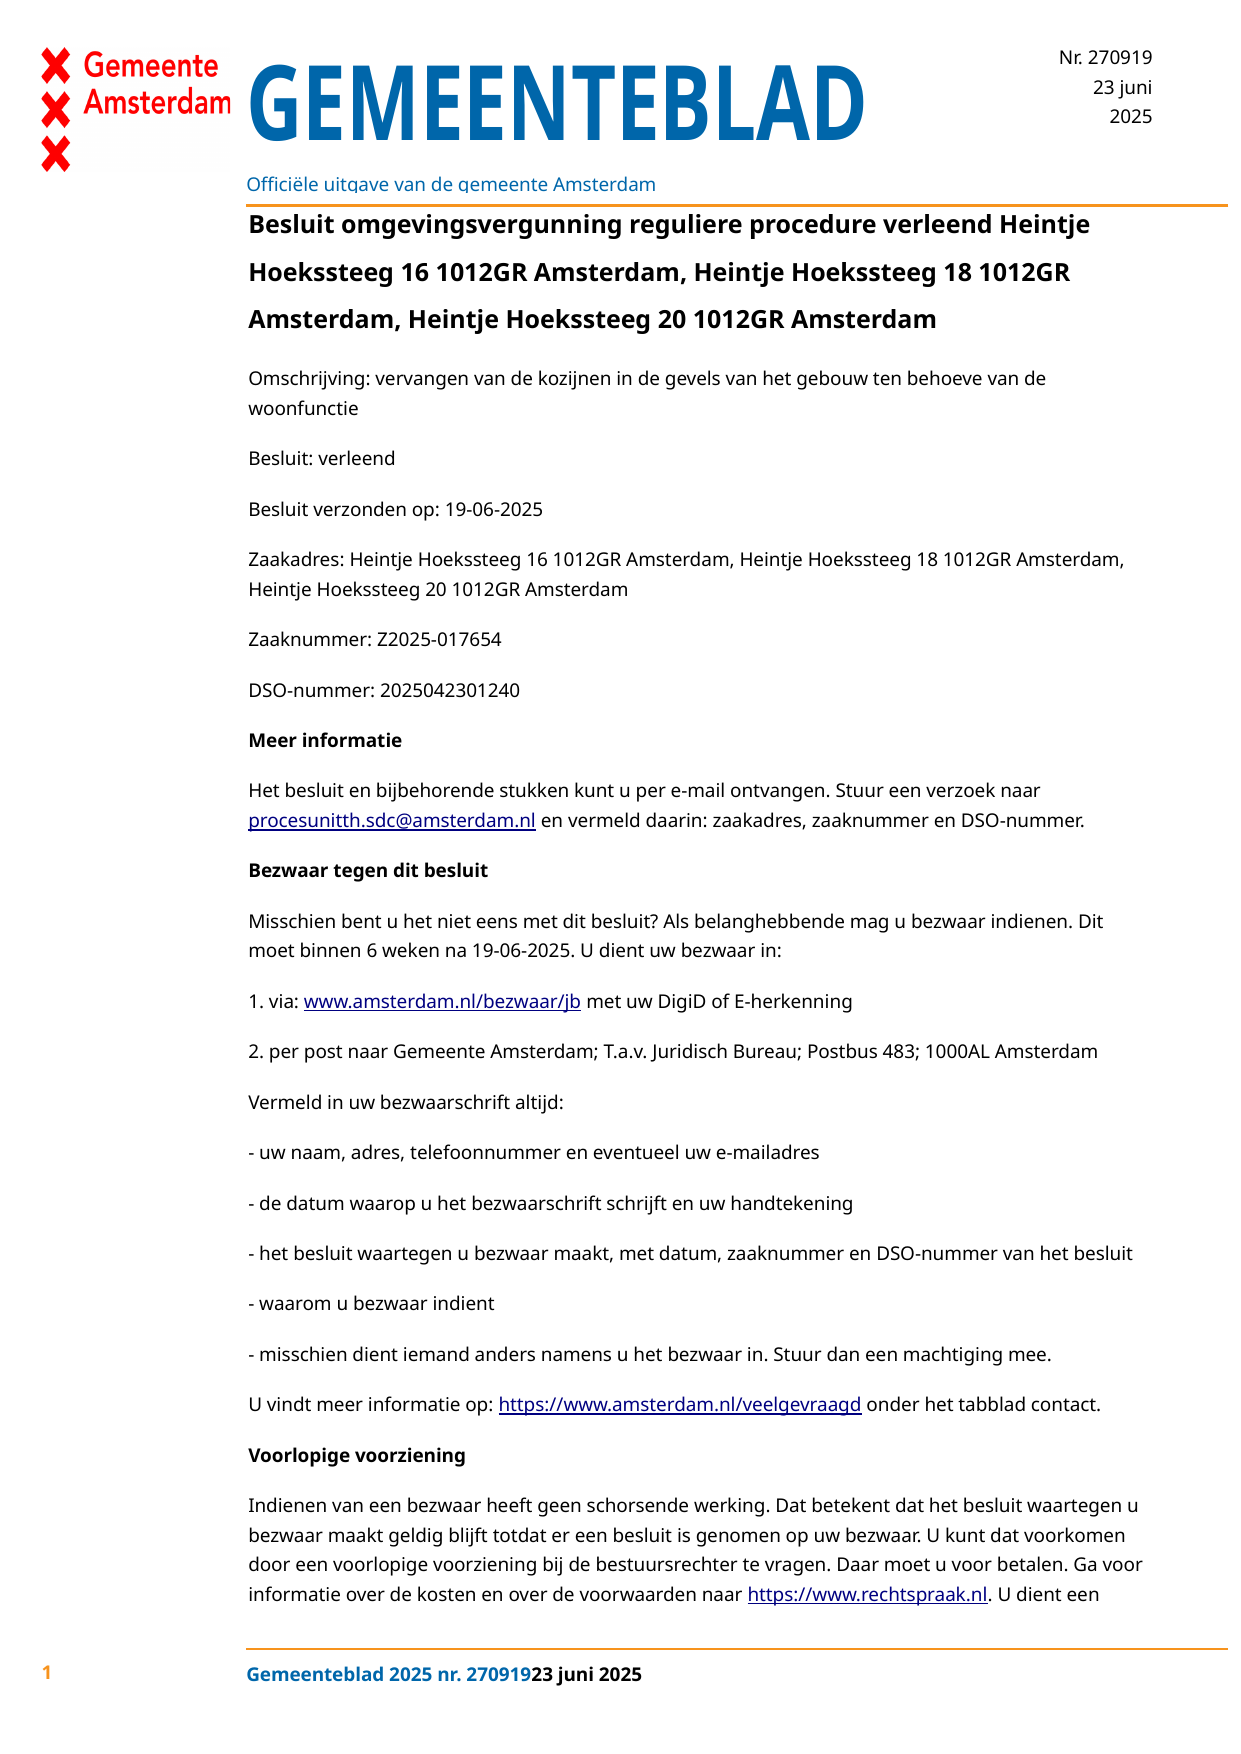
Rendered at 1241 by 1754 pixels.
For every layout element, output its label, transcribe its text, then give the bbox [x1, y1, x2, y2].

text 2. per post naar Gemeente Amsterdam; T.a.v. Juridisch Bureau; Postbus 483; 1000AL Amsterdam [248, 1038, 1152, 1064]
picture [41, 47, 231, 172]
text DSO-nummer: 2025042301240 [248, 677, 1152, 702]
text Besluit verzonden op: 19-06-2025 [248, 496, 1152, 522]
text Misschien bent u het niet eens met dit besluit? Als belanghebbende mag u bezwaar indienen. Dit moet binnen 6 weken na 19-06-2025. U dient uw bezwaar in: [248, 908, 1152, 963]
text - waarom u bezwaar indient [248, 1291, 1152, 1316]
text - misschien dient iemand anders namens u het bezwaar in. Stuur dan een machtiging mee. [248, 1341, 1152, 1367]
text Besluit omgevingsvergunning reguliere procedure verleend Heintje Hoekssteeg 16 1012GR Amsterdam, Heintje Hoekssteeg 18 1012GR Amsterdam, Heintje Hoekssteeg 20 1012GR Amsterdam [248, 207, 1152, 336]
text - uw naam, adres, telefoonnummer en eventueel uw e-mailadres [248, 1139, 1152, 1165]
text 1. via: www.amsterdam.nl/bezwaar/jb met uw DigiD of E-herkenning [248, 988, 1152, 1014]
text Omschrijving: vervangen van de kozijnen in de gevels van het gebouw ten behoeve van de woonfunctie [248, 366, 1152, 421]
text Indienen van een bezwaar heeft geen schorsende werking. Dat betekent dat het besluit waartegen u bezwaar maakt geldig blijft totdat er een besluit is genomen op uw bezwaar. U kunt dat voorkomen door een voorlopige voorziening bij de bestuursrechter te vragen. Daar moet u voor betalen. Ga voor informatie over de kosten en over de voorwaarden naar https://www.rechtspraak.nl. U dient een [248, 1492, 1152, 1607]
text U vindt meer informatie op: https://www.amsterdam.nl/veelgevraagd onder het tabblad contact. [248, 1391, 1152, 1417]
text Meer informatie [248, 727, 1152, 753]
text Bezwaar tegen dit besluit [248, 858, 1152, 883]
text Het besluit en bijbehorende stukken kunt u per e-mail ontvangen. Stuur een verzoek naar procesunitth.sdc@amsterdam.nl en vermeld daarin: zaakadres, zaaknummer en DSO-nummer. [248, 778, 1152, 833]
text - de datum waarop u het bezwaarschrift schrijft en uw handtekening [248, 1190, 1152, 1215]
text Zaakadres: Heintje Hoekssteeg 16 1012GR Amsterdam, Heintje Hoekssteeg 18 1012GR Amsterdam, Heintje Hoekssteeg 20 1012GR Amsterdam [248, 546, 1152, 602]
text Voorlopige voorziening [248, 1442, 1152, 1467]
text Vermeld in uw bezwaarschrift altijd: [248, 1089, 1152, 1114]
text - het besluit waartegen u bezwaar maakt, met datum, zaaknummer en DSO-nummer van het besluit [248, 1240, 1152, 1266]
text Zaaknummer: Z2025-017654 [248, 626, 1152, 652]
text Besluit: verleend [248, 446, 1152, 471]
